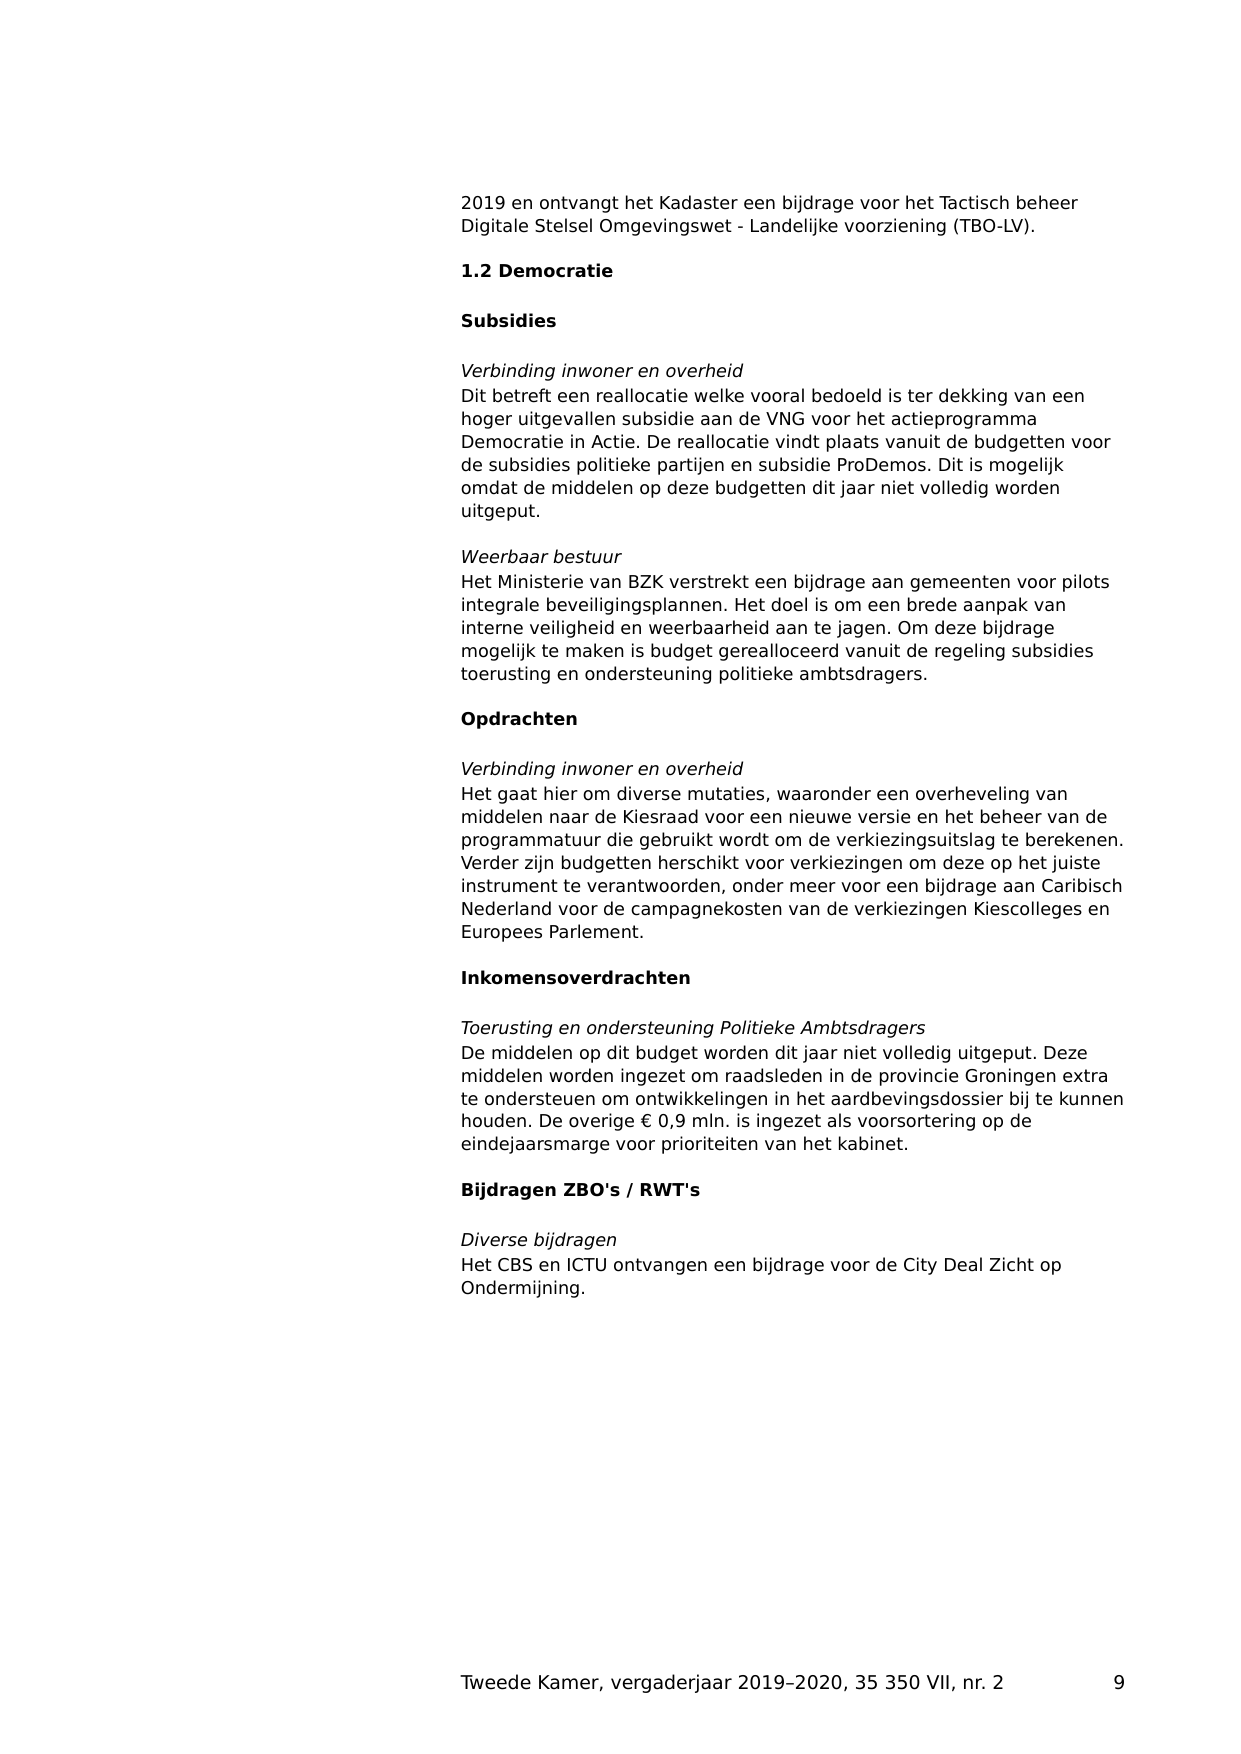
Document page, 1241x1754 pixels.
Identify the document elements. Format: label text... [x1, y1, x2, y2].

text Inkomensoverdrachten [461, 966, 1125, 989]
text Verbinding inwoner en overheid [461, 757, 1125, 780]
text Verbinding inwoner en overheid [461, 359, 1125, 382]
text Dit betreft een reallocatie welke vooral bedoeld is ter dekking van een hoger uitgevallen subsidie aan de VNG voor het actieprogramma Democratie in Actie. De reallocatie vindt plaats vanuit de budgetten voor de subsidies politieke partijen en subsidie ProDemos. Dit is mogelijk omdat de middelen op deze budgetten dit jaar niet volledig worden uitgeput. [461, 384, 1125, 522]
text Het CBS en ICTU ontvangen een bijdrage voor de City Deal Zicht op Ondermijning. [461, 1253, 1125, 1299]
text Toerusting en ondersteuning Politieke Ambtsdragers [461, 1016, 1125, 1039]
text Bijdragen ZBO's / RWT's [461, 1178, 1125, 1201]
text Het gaat hier om diverse mutaties, waaronder een overheveling van middelen naar de Kiesraad voor een nieuwe versie en het beheer van de programmatuur die gebruikt wordt om de verkiezingsuitslag te berekenen. Verder zijn budgetten herschikt voor verkiezingen om deze op het juiste instrument te verantwoorden, onder meer voor een bijdrage aan Caribisch Nederland voor de campagnekosten van de verkiezingen Kiescolleges en Europees Parlement. [461, 782, 1125, 943]
text Het Ministerie van BZK verstrekt een bijdrage aan gemeenten voor pilots integrale beveiligingsplannen. Het doel is om een brede aanpak van interne veiligheid en weerbaarheid aan te jagen. Om deze bijdrage mogelijk te maken is budget gerealloceerd vanuit de regeling subsidies toerusting en ondersteuning politieke ambtsdragers. [461, 570, 1125, 684]
text Weerbaar bestuur [461, 545, 1125, 568]
text 1.2 Democratie [461, 259, 1125, 282]
text Subsidies [461, 309, 1125, 332]
text Diverse bijdragen [461, 1228, 1125, 1251]
text De middelen op dit budget worden dit jaar niet volledig uitgeput. Deze middelen worden ingezet om raadsleden in de provincie Groningen extra te ondersteuen om ontwikkelingen in het aardbevingsdossier bij te kunnen houden. De overige € 0,9 mln. is ingezet als voorsortering op de eindejaarsmarge voor prioriteiten van het kabinet. [461, 1041, 1125, 1155]
text Opdrachten [461, 707, 1125, 730]
text 2019 en ontvangt het Kadaster een bijdrage voor het Tactisch beheer Digitale Stelsel Omgevingswet - Landelijke voorziening (TBO-LV). [461, 191, 1125, 237]
